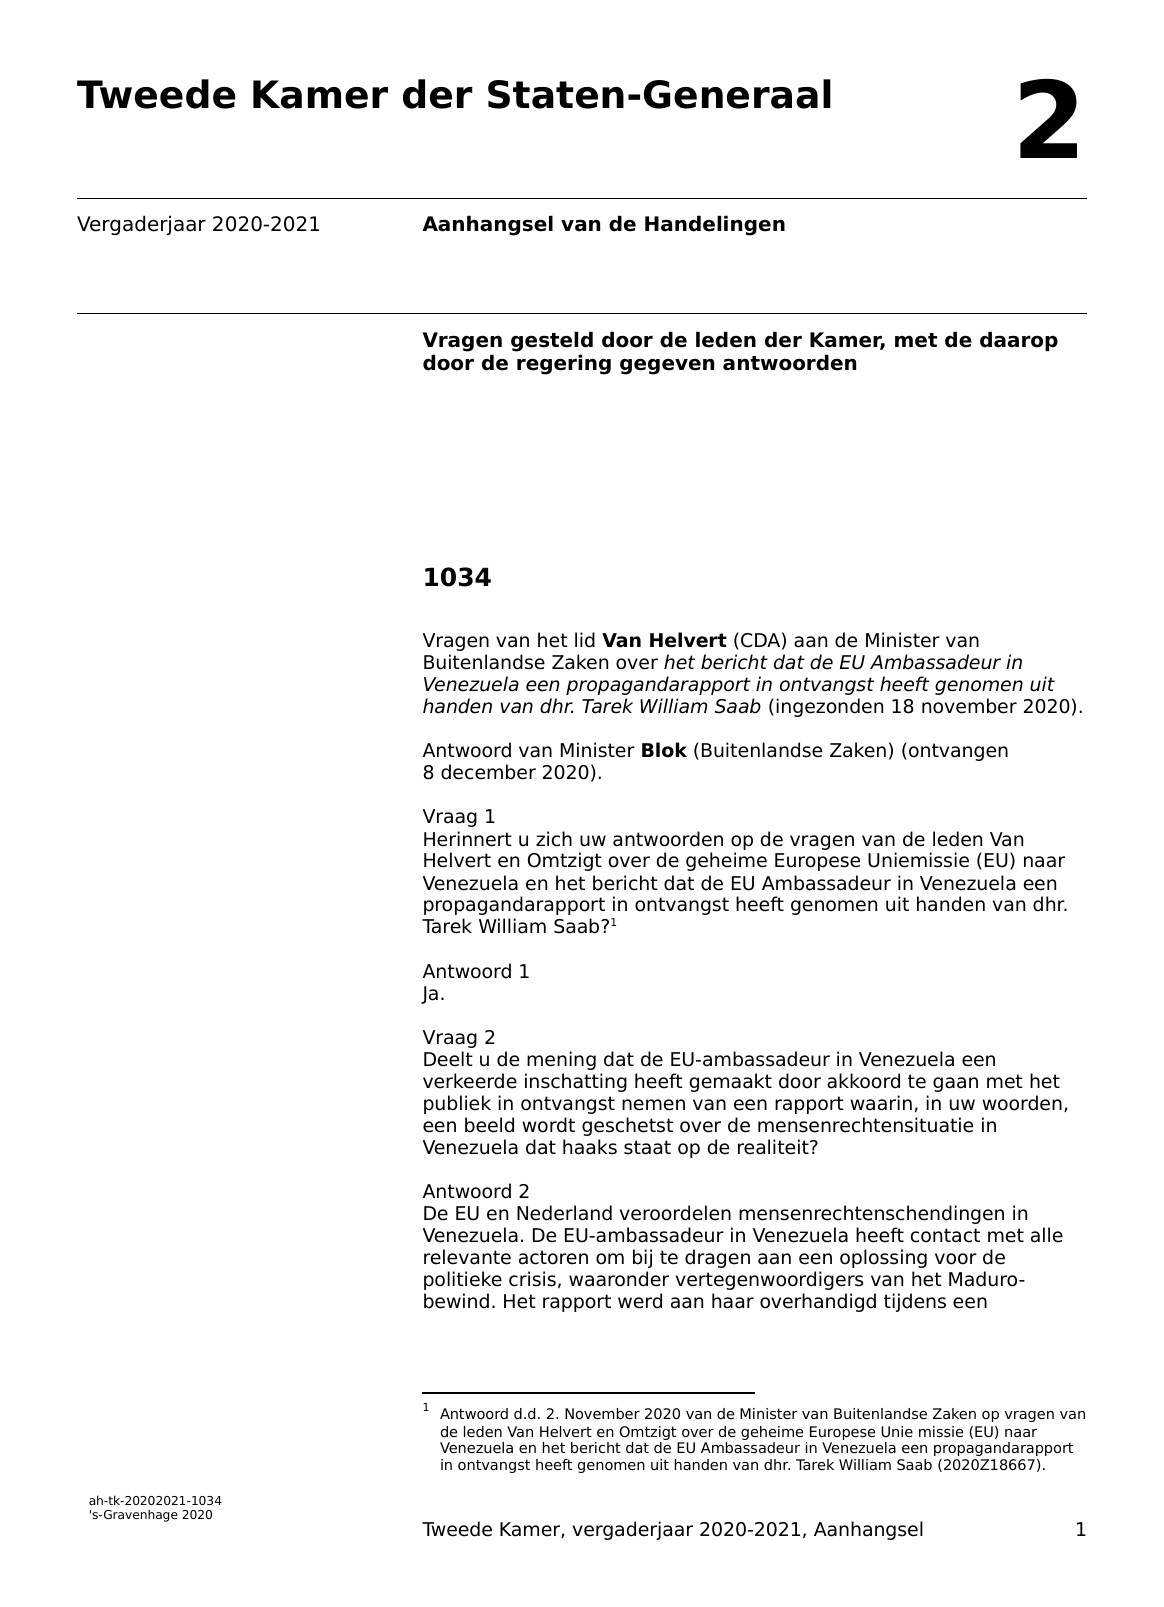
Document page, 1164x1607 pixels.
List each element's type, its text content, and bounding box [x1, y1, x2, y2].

text Antwoord van Minister Blok (Buitenlandse Zaken) (ontvangen 8 december 2020). [422, 740, 1087, 784]
table_cell Aanhangsel van de Handelingen [422, 199, 1087, 313]
table_cell [77, 314, 422, 375]
text 1034 [422, 563, 1087, 592]
text Antwoord 1 [422, 961, 1087, 982]
text Herinnert u zich uw antwoorden op de vragen van de leden Van Helvert en Omtzigt over de geheime Europese Uniemissie (EU) naar Venezuela en het bericht dat de EU Ambassadeur in Venezuela een propagandarapport in ontvangst heeft genomen uit handen van dhr. Tarek William Saab? [422, 828, 1087, 938]
table_cell Vragen gesteld door de leden der Kamer, met de daarop door de regering gegeven antwoorden [422, 314, 1087, 375]
text Ja. [422, 982, 1087, 1004]
table_header 2 [886, 59, 1087, 198]
text Vraag 2 [422, 1027, 1087, 1049]
text Antwoord 2 [422, 1181, 1087, 1203]
text De EU en Nederland veroordelen mensenrechtenschendingen in Venezuela. De EU-ambassadeur in Venezuela heeft contact met alle relevante actoren om bij te dragen aan een oplossing voor de politieke crisis, waaronder vertegenwoordigers van het Maduro-bewind. Het rapport werd aan haar overhandigd tijdens een [422, 1203, 1087, 1313]
text Deelt u de mening dat de EU-ambassadeur in Venezuela een verkeerde inschatting heeft gemaakt door akkoord te gaan met het publiek in ontvangst nemen van een rapport waarin, in uw woorden, een beeld wordt geschetst over de mensenrechtensituatie in Venezuela dat haaks staat op de realiteit? [422, 1049, 1087, 1158]
text ah-tk-20202021-1034 [88, 1494, 323, 1508]
text Vraag 1 [422, 806, 1087, 828]
text Antwoord d.d. 2. November 2020 van de Minister van Buitenlandse Zaken op vragen van de leden Van Helvert en Omtzigt over de geheime Europese Unie missie (EU) naar Venezuela en het bericht dat de EU Ambassadeur in Venezuela een propagandarapport in ontvangst heeft genomen uit handen van dhr. Tarek William Saab (2020Z18667). [422, 1402, 1087, 1474]
table_cell Vergaderjaar 2020-2021 [77, 199, 422, 313]
text Vragen van het lid Van Helvert (CDA) aan de Minister van Buitenlandse Zaken over het bericht dat de EU Ambassadeur in Venezuela een propagandarapport in ontvangst heeft genomen uit handen van dhr. Tarek William Saab (ingezonden 18 november 2020). [422, 630, 1087, 718]
text 's-Gravenhage 2020 [88, 1508, 323, 1522]
table_header Tweede Kamer der Staten-Generaal [77, 59, 886, 198]
